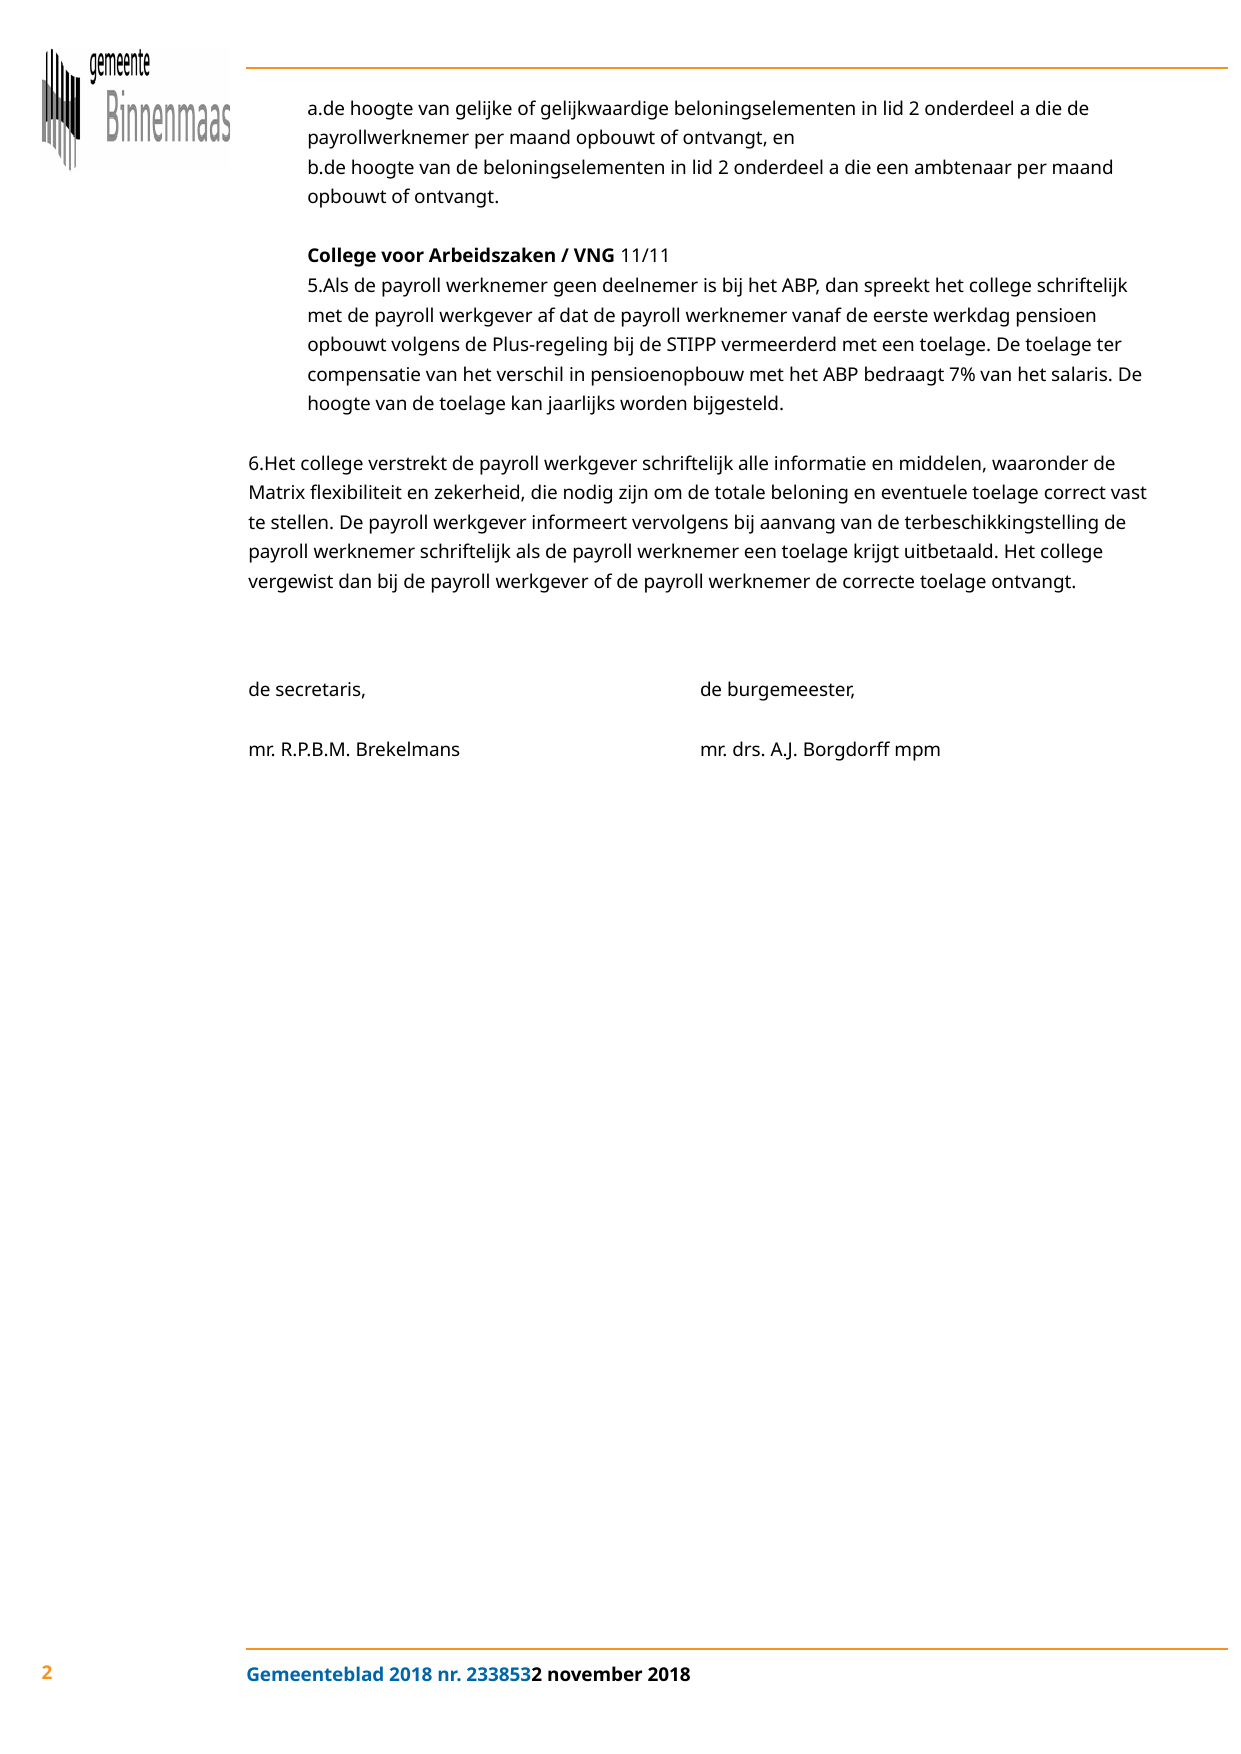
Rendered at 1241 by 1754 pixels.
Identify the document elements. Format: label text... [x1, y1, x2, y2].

list b.de hoogte van de beloningselementen in lid 2 onderdeel a die een ambtenaar per maand opbouwt of ontvangt. [248, 154, 1152, 209]
text 6.Het college verstrekt de payroll werkgever schriftelijk alle informatie en middelen, waaronder de Matrix flexibiliteit en zekerheid, die nodig zijn om de totale beloning en eventuele toelage correct vast te stellen. De payroll werkgever informeert vervolgens bij aanvang van de terbeschikkingstelling de payroll werknemer schriftelijk als de payroll werknemer een toelage krijgt uitbetaald. Het college vergewist dan bij de payroll werkgever of de payroll werknemer de correcte toelage ontvangt. [248, 450, 1152, 594]
table_header de burgemeester, mr. drs. A.J. Borgdorff mpm [700, 677, 1152, 762]
table_header de secretaris, mr. R.P.B.M. Brekelmans [248, 677, 700, 762]
list 5.Als de payroll werknemer geen deelnemer is bij het ABP, dan spreekt het college schriftelijk met de payroll werkgever af dat de payroll werknemer vanaf de eerste werkdag pensioen opbouwt volgens de Plus-regeling bij de STIPP vermeerderd met een toelage. De toelage ter compensatie van het verschil in pensioenopbouw met het ABP bedraagt 7% van het salaris. De hoogte van de toelage kan jaarlijks worden bijgesteld. [248, 272, 1152, 416]
list a.de hoogte van gelijke of gelijkwaardige beloningselementen in lid 2 onderdeel a die de payrollwerknemer per maand opbouwt of ontvangt, en [248, 95, 1152, 150]
picture [41, 47, 231, 172]
list College voor Arbeidszaken / VNG 11/11 [248, 243, 1152, 268]
